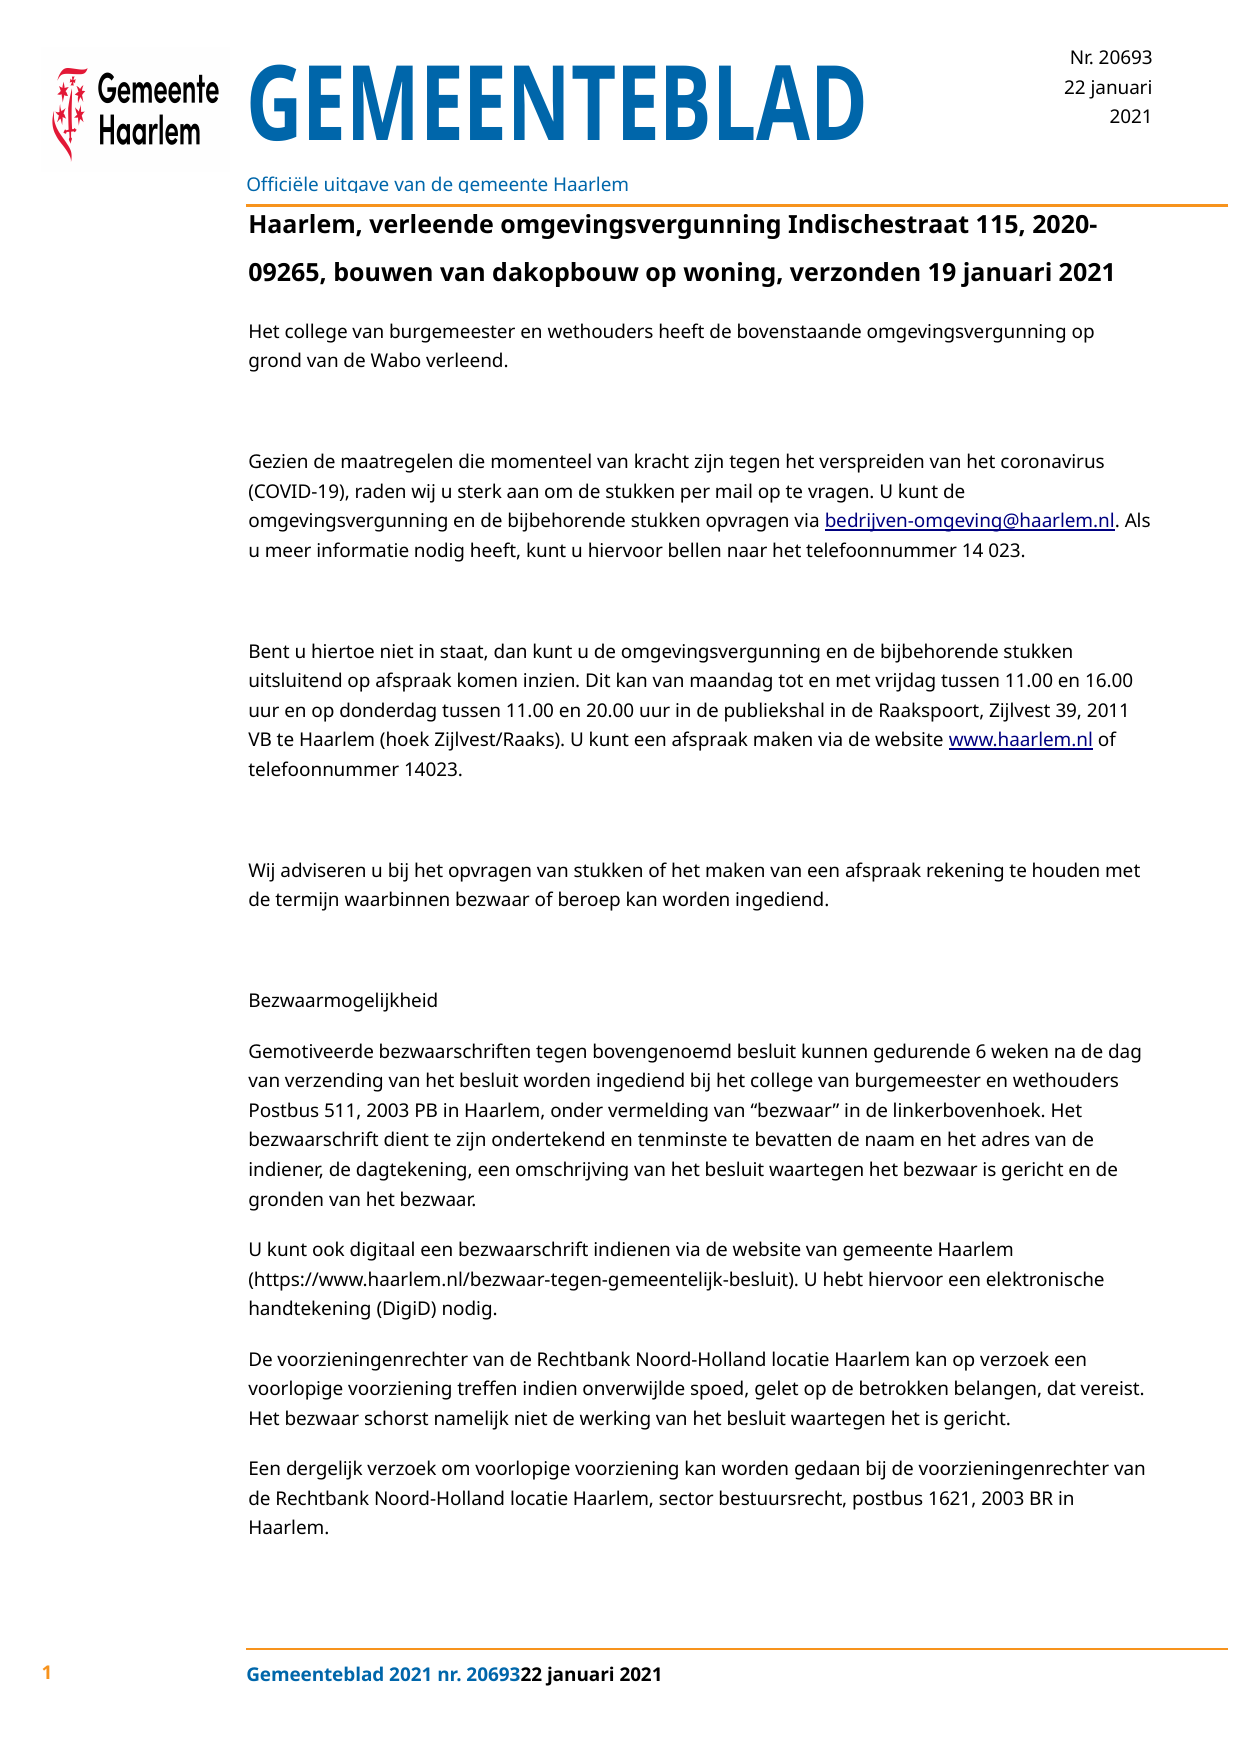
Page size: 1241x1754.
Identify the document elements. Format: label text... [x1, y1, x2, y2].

text Wij adviseren u bij het opvragen van stukken of het maken van een afspraak rekening te houden met de termijn waarbinnen bezwaar of beroep kan worden ingediend. [248, 857, 1152, 912]
picture [41, 47, 231, 172]
text Bent u hiertoe niet in staat, dan kunt u de omgevingsvergunning en de bijbehorende stukken uitsluitend op afspraak komen inzien. Dit kan van maandag tot en met vrijdag tussen 11.00 en 16.00 uur en op donderdag tussen 11.00 en 20.00 uur in de publiekshal in de Raakspoort, Zijlvest 39, 2011 VB te Haarlem (hoek Zijlvest/Raaks). U kunt een afspraak maken via de website www.haarlem.nl of telefoonnummer 14023. [248, 638, 1152, 782]
text Haarlem, verleende omgevingsvergunning Indischestraat 115, 2020-09265, bouwen van dakopbouw op woning, verzonden 19 januari 2021 [248, 207, 1152, 288]
text Gezien de maatregelen die momenteel van kracht zijn tegen het verspreiden van het coronavirus (COVID-19), raden wij u sterk aan om de stukken per mail op te vragen. U kunt de omgevingsvergunning en de bijbehorende stukken opvragen via bedrijven-omgeving@haarlem.nl. Als u meer informatie nodig heeft, kunt u hiervoor bellen naar het telefoonnummer 14 023. [248, 448, 1152, 563]
text De voorzieningenrechter van de Rechtbank Noord-Holland locatie Haarlem kan op verzoek een voorlopige voorziening treffen indien onverwijlde spoed, gelet op de betrokken belangen, dat vereist. Het bezwaar schorst namelijk niet de werking van het besluit waartegen het is gericht. [248, 1346, 1152, 1431]
text U kunt ook digitaal een bezwaarschrift indienen via de website van gemeente Haarlem (https://www.haarlem.nl/bezwaar-tegen-gemeentelijk-besluit). U hebt hiervoor een elektronische handtekening (DigiD) nodig. [248, 1236, 1152, 1321]
text Gemotiveerde bezwaarschriften tegen bovengenoemd besluit kunnen gedurende 6 weken na de dag van verzending van het besluit worden ingediend bij het college van burgemeester en wethouders Postbus 511, 2003 PB in Haarlem, onder vermelding van “bezwaar” in de linkerbovenhoek. Het bezwaarschrift dient te zijn ondertekend en tenminste te bevatten de naam en het adres van de indiener, de dagtekening, een omschrijving van het besluit waartegen het bezwaar is gericht en de gronden van het bezwaar. [248, 1038, 1152, 1212]
text Het college van burgemeester en wethouders heeft de bovenstaande omgevingsvergunning op grond van de Wabo verleend. [248, 318, 1152, 373]
text Een dergelijk verzoek om voorlopige voorziening kan worden gedaan bij de voorzieningenrechter van de Rechtbank Noord-Holland locatie Haarlem, sector bestuursrecht, postbus 1621, 2003 BR in Haarlem. [248, 1455, 1152, 1540]
text Bezwaarmogelijkheid [248, 987, 1152, 1013]
